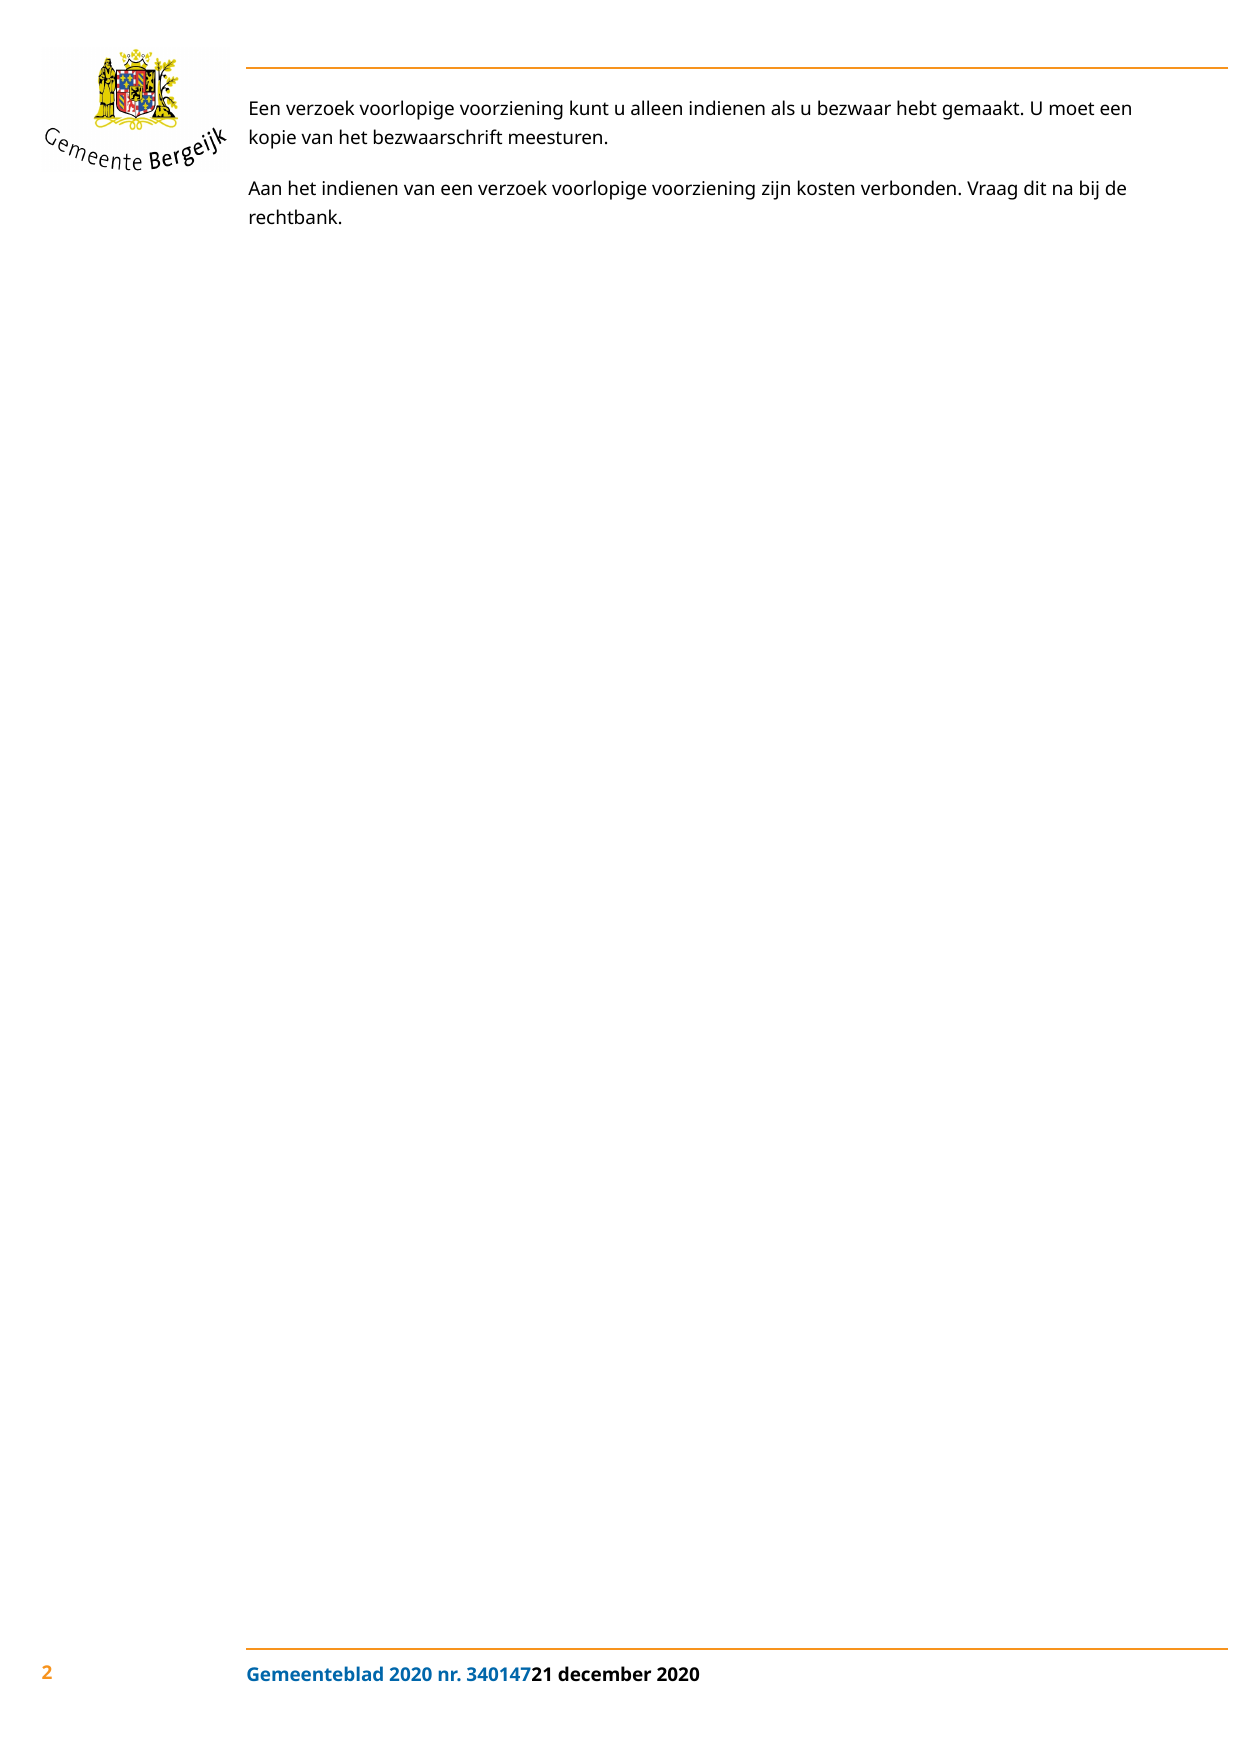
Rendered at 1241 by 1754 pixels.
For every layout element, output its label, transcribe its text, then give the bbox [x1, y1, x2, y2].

text Een verzoek voorlopige voorziening kunt u alleen indienen als u bezwaar hebt gemaakt. U moet een kopie van het bezwaarschrift meesturen. [248, 95, 1152, 150]
picture [41, 47, 231, 172]
text Aan het indienen van een verzoek voorlopige voorziening zijn kosten verbonden. Vraag dit na bij de rechtbank. [248, 175, 1152, 230]
